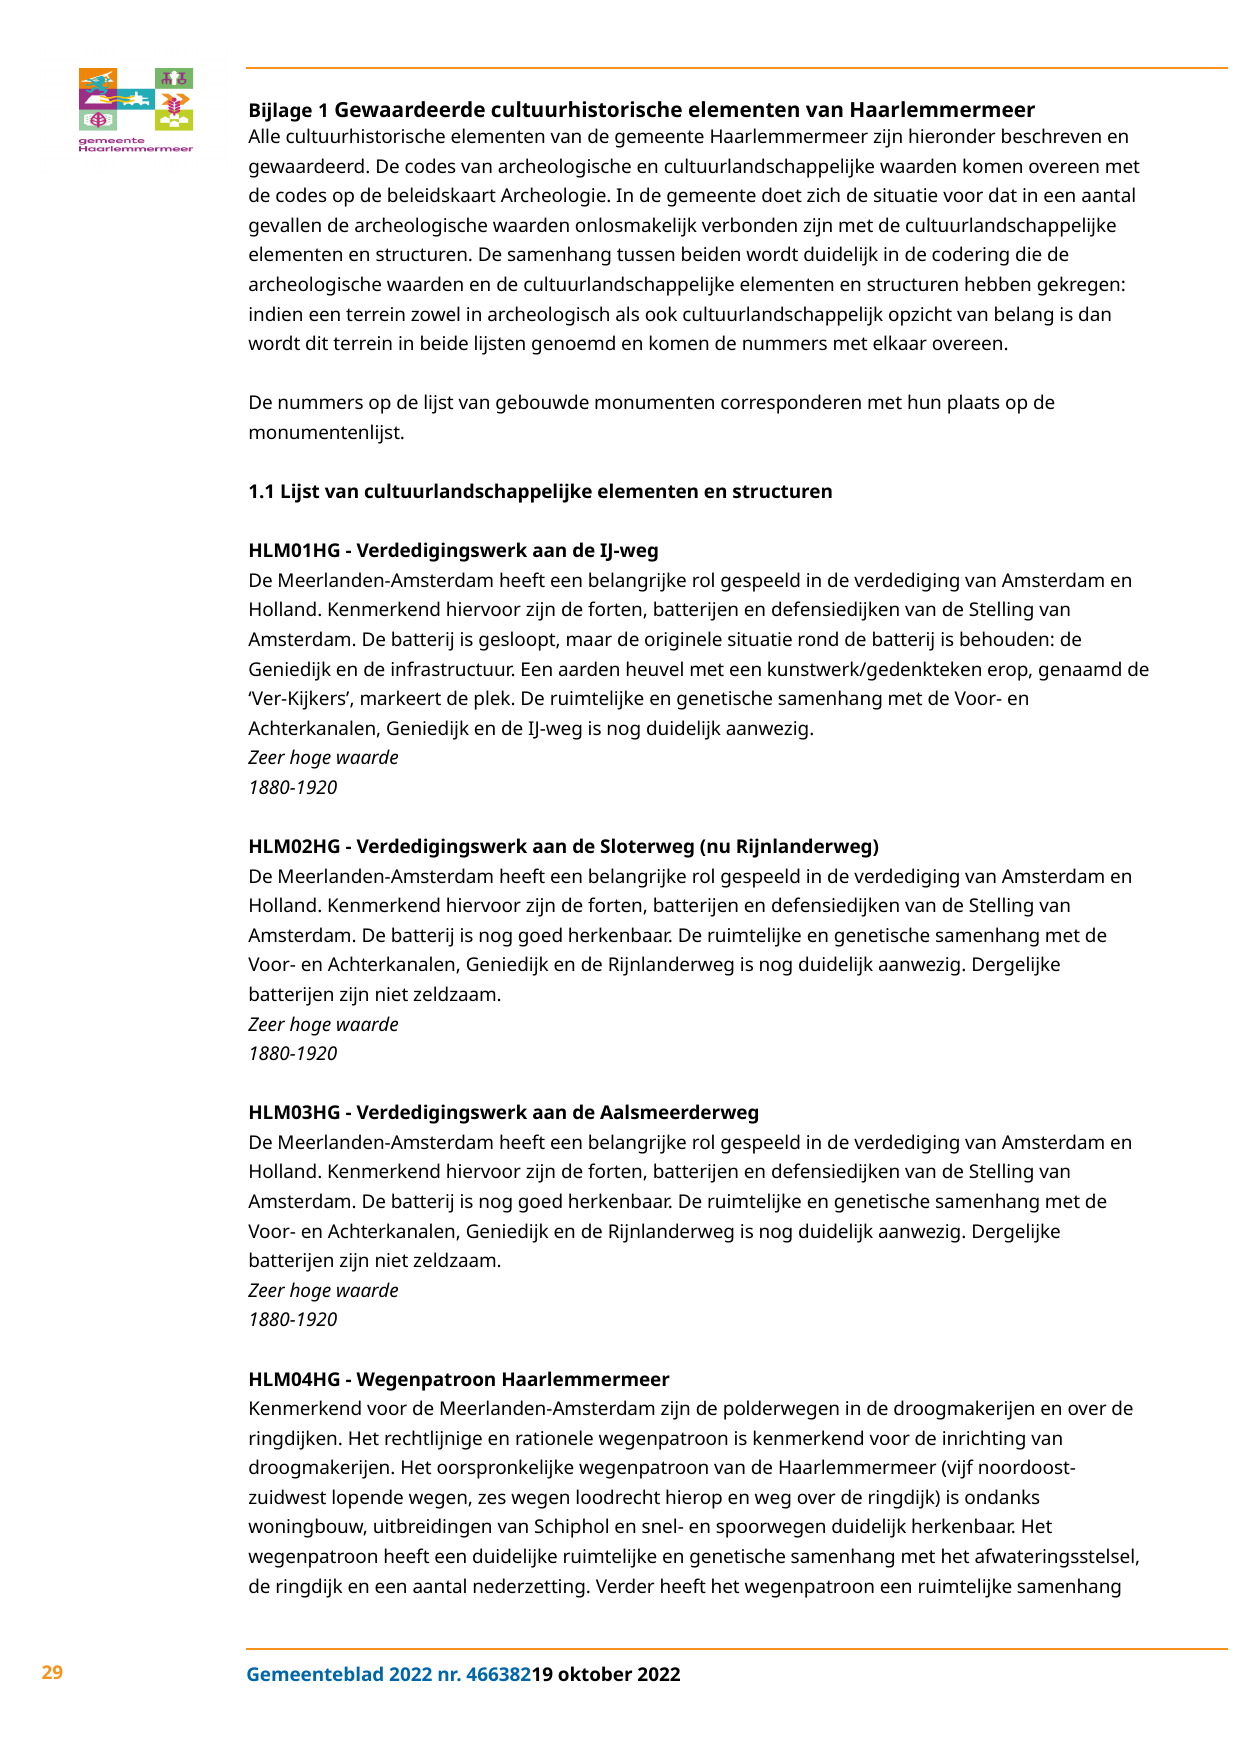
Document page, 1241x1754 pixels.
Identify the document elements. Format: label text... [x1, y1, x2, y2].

text 1.1 Lijst van cultuurlandschappelijke elementen en structuren [248, 478, 1152, 504]
text HLM01HG - Verdedigingswerk aan de IJ-weg [248, 537, 1152, 563]
text De Meerlanden-Amsterdam heeft een belangrijke rol gespeeld in de verdediging van Amsterdam en Holland. Kenmerkend hiervoor zijn de forten, batterijen en defensiedijken van de Stelling van Amsterdam. De batterij is gesloopt, maar de originele situatie rond de batterij is behouden: de Geniedijk en de infrastructuur. Een aarden heuvel met een kunstwerk/gedenkteken erop, genaamd de ‘Ver-Kijkers’, markeert de plek. De ruimtelijke en genetische samenhang met de Voor- en Achterkanalen, Geniedijk en de IJ-weg is nog duidelijk aanwezig. [248, 567, 1152, 741]
text Bijlage 1 Gewaardeerde cultuurhistorische elementen van Haarlemmermeer [248, 95, 1152, 123]
picture [41, 47, 231, 172]
text Zeer hoge waarde [248, 1277, 1152, 1303]
text HLM03HG - Verdedigingswerk aan de Aalsmeerderweg [248, 1099, 1152, 1125]
text Alle cultuurhistorische elementen van de gemeente Haarlemmermeer zijn hieronder beschreven en gewaardeerd. De codes van archeologische en cultuurlandschappelijke waarden komen overeen met de codes op de beleidskaart Archeologie. In de gemeente doet zich de situatie voor dat in een aantal gevallen de archeologische waarden onlosmakelijk verbonden zijn met de cultuurlandschappelijke elementen en structuren. De samenhang tussen beiden wordt duidelijk in de codering die de archeologische waarden en de cultuurlandschappelijke elementen en structuren hebben gekregen: indien een terrein zowel in archeologisch als ook cultuurlandschappelijk opzicht van belang is dan wordt dit terrein in beide lijsten genoemd en komen de nummers met elkaar overeen. [248, 123, 1152, 356]
text De nummers op de lijst van gebouwde monumenten corresponderen met hun plaats op de monumentenlijst. [248, 389, 1152, 445]
text HLM04HG - Wegenpatroon Haarlemmermeer [248, 1366, 1152, 1392]
text Zeer hoge waarde [248, 1011, 1152, 1037]
text Zeer hoge waarde [248, 744, 1152, 770]
text 1880-1920 [248, 1307, 1152, 1332]
text 1880-1920 [248, 774, 1152, 800]
text 1880-1920 [248, 1040, 1152, 1066]
text De Meerlanden-Amsterdam heeft een belangrijke rol gespeeld in de verdediging van Amsterdam en Holland. Kenmerkend hiervoor zijn de forten, batterijen en defensiedijken van de Stelling van Amsterdam. De batterij is nog goed herkenbaar. De ruimtelijke en genetische samenhang met de Voor- en Achterkanalen, Geniedijk en de Rijnlanderweg is nog duidelijk aanwezig. Dergelijke batterijen zijn niet zeldzaam. [248, 863, 1152, 1007]
text Kenmerkend voor de Meerlanden-Amsterdam zijn de polderwegen in de droogmakerijen en over de ringdijken. Het rechtlijnige en rationele wegenpatroon is kenmerkend voor de inrichting van droogmakerijen. Het oorspronkelijke wegenpatroon van de Haarlemmermeer (vijf noordoost-zuidwest lopende wegen, zes wegen loodrecht hierop en weg over de ringdijk) is ondanks woningbouw, uitbreidingen van Schiphol en snel- en spoorwegen duidelijk herkenbaar. Het wegenpatroon heeft een duidelijke ruimtelijke en genetische samenhang met het afwateringsstelsel, de ringdijk en een aantal nederzetting. Verder heeft het wegenpatroon een ruimtelijke samenhang [248, 1395, 1152, 1599]
text De Meerlanden-Amsterdam heeft een belangrijke rol gespeeld in de verdediging van Amsterdam en Holland. Kenmerkend hiervoor zijn de forten, batterijen en defensiedijken van de Stelling van Amsterdam. De batterij is nog goed herkenbaar. De ruimtelijke en genetische samenhang met de Voor- en Achterkanalen, Geniedijk en de Rijnlanderweg is nog duidelijk aanwezig. Dergelijke batterijen zijn niet zeldzaam. [248, 1129, 1152, 1273]
text HLM02HG - Verdedigingswerk aan de Sloterweg (nu Rijnlanderweg) [248, 833, 1152, 859]
